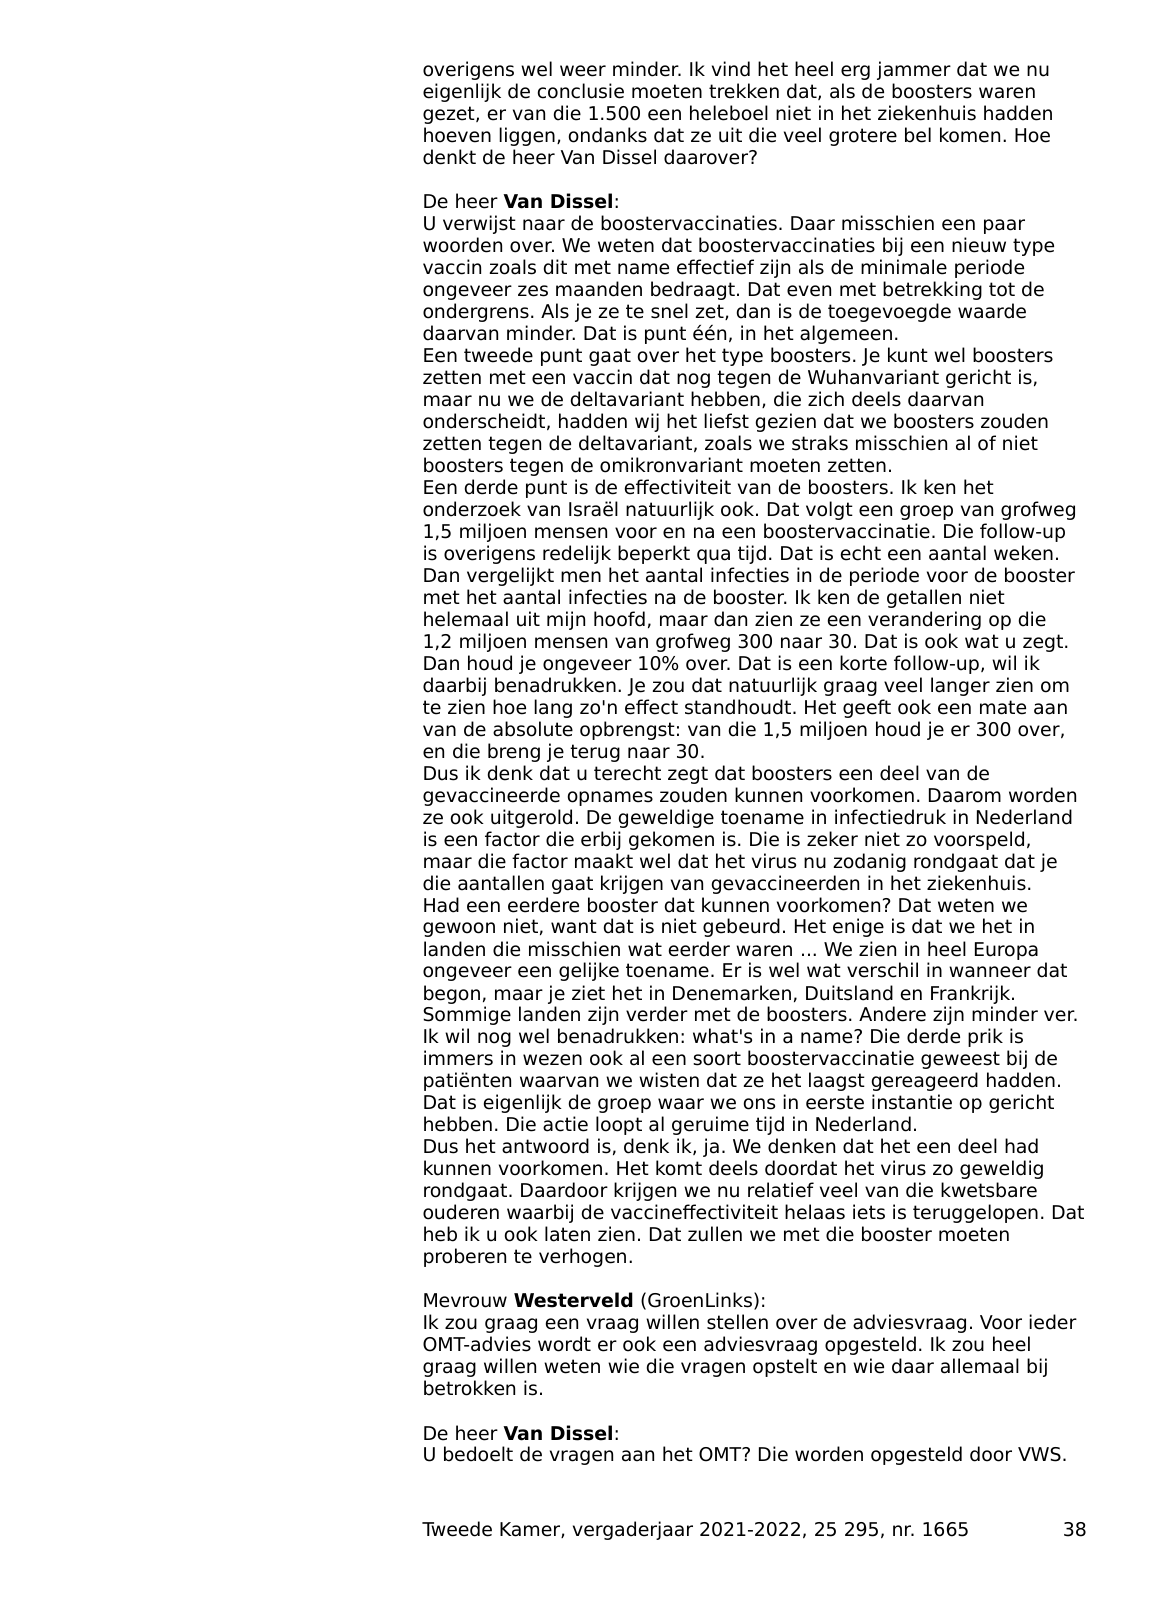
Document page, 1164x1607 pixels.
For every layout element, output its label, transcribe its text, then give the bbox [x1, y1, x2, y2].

text De heer Van Dissel: [422, 1422, 1087, 1444]
text U bedoelt de vragen aan het OMT? Die worden opgesteld door VWS. [422, 1444, 1087, 1466]
text Ik zou graag een vraag willen stellen over de adviesvraag. Voor ieder OMT-advies wordt er ook een adviesvraag opgesteld. Ik zou heel graag willen weten wie die vragen opstelt en wie daar allemaal bij betrokken is. [422, 1312, 1087, 1400]
text Een derde punt is de effectiviteit van de boosters. Ik ken het onderzoek van Israël natuurlijk ook. Dat volgt een groep van grofweg 1,5 miljoen mensen voor en na een boostervaccinatie. Die follow-up is overigens redelijk beperkt qua tijd. Dat is echt een aantal weken. Dan vergelijkt men het aantal infecties in de periode voor de booster met het aantal infecties na de booster. Ik ken de getallen niet helemaal uit mijn hoofd, maar dan zien ze een verandering op die 1,2 miljoen mensen van grofweg 300 naar 30. Dat is ook wat u zegt. Dan houd je ongeveer 10% over. Dat is een korte follow-up, wil ik daarbij benadrukken. Je zou dat natuurlijk graag veel langer zien om te zien hoe lang zo'n effect standhoudt. Het geeft ook een mate aan van de absolute opbrengst: van die 1,5 miljoen houd je er 300 over, en die breng je terug naar 30. [422, 477, 1087, 763]
text Dus ik denk dat u terecht zegt dat boosters een deel van de gevaccineerde opnames zouden kunnen voorkomen. Daarom worden ze ook uitgerold. De geweldige toename in infectiedruk in Nederland is een factor die erbij gekomen is. Die is zeker niet zo voorspeld, maar die factor maakt wel dat het virus nu zodanig rondgaat dat je die aantallen gaat krijgen van gevaccineerden in het ziekenhuis. [422, 763, 1087, 894]
text overigens wel weer minder. Ik vind het heel erg jammer dat we nu eigenlijk de conclusie moeten trekken dat, als de boosters waren gezet, er van die 1.500 een heleboel niet in het ziekenhuis hadden hoeven liggen, ondanks dat ze uit die veel grotere bel komen. Hoe denkt de heer Van Dissel daarover? [422, 59, 1087, 169]
text Mevrouw Westerveld (GroenLinks): [422, 1290, 1087, 1312]
text De heer Van Dissel: [422, 191, 1087, 213]
text Had een eerdere booster dat kunnen voorkomen? Dat weten we gewoon niet, want dat is niet gebeurd. Het enige is dat we het in landen die misschien wat eerder waren ... We zien in heel Europa ongeveer een gelijke toename. Er is wel wat verschil in wanneer dat begon, maar je ziet het in Denemarken, Duitsland en Frankrijk. Sommige landen zijn verder met de boosters. Andere zijn minder ver. Ik wil nog wel benadrukken: what's in a name? Die derde prik is immers in wezen ook al een soort boostervaccinatie geweest bij de patiënten waarvan we wisten dat ze het laagst gereageerd hadden. Dat is eigenlijk de groep waar we ons in eerste instantie op gericht hebben. Die actie loopt al geruime tijd in Nederland. [422, 894, 1087, 1136]
text Dus het antwoord is, denk ik, ja. We denken dat het een deel had kunnen voorkomen. Het komt deels doordat het virus zo geweldig rondgaat. Daardoor krijgen we nu relatief veel van die kwetsbare ouderen waarbij de vaccineffectiviteit helaas iets is teruggelopen. Dat heb ik u ook laten zien. Dat zullen we met die booster moeten proberen te verhogen. [422, 1136, 1087, 1268]
text U verwijst naar de boostervaccinaties. Daar misschien een paar woorden over. We weten dat boostervaccinaties bij een nieuw type vaccin zoals dit met name effectief zijn als de minimale periode ongeveer zes maanden bedraagt. Dat even met betrekking tot de ondergrens. Als je ze te snel zet, dan is de toegevoegde waarde daarvan minder. Dat is punt één, in het algemeen. [422, 213, 1087, 345]
text Een tweede punt gaat over het type boosters. Je kunt wel boosters zetten met een vaccin dat nog tegen de Wuhanvariant gericht is, maar nu we de deltavariant hebben, die zich deels daarvan onderscheidt, hadden wij het liefst gezien dat we boosters zouden zetten tegen de deltavariant, zoals we straks misschien al of niet boosters tegen de omikronvariant moeten zetten. [422, 345, 1087, 477]
